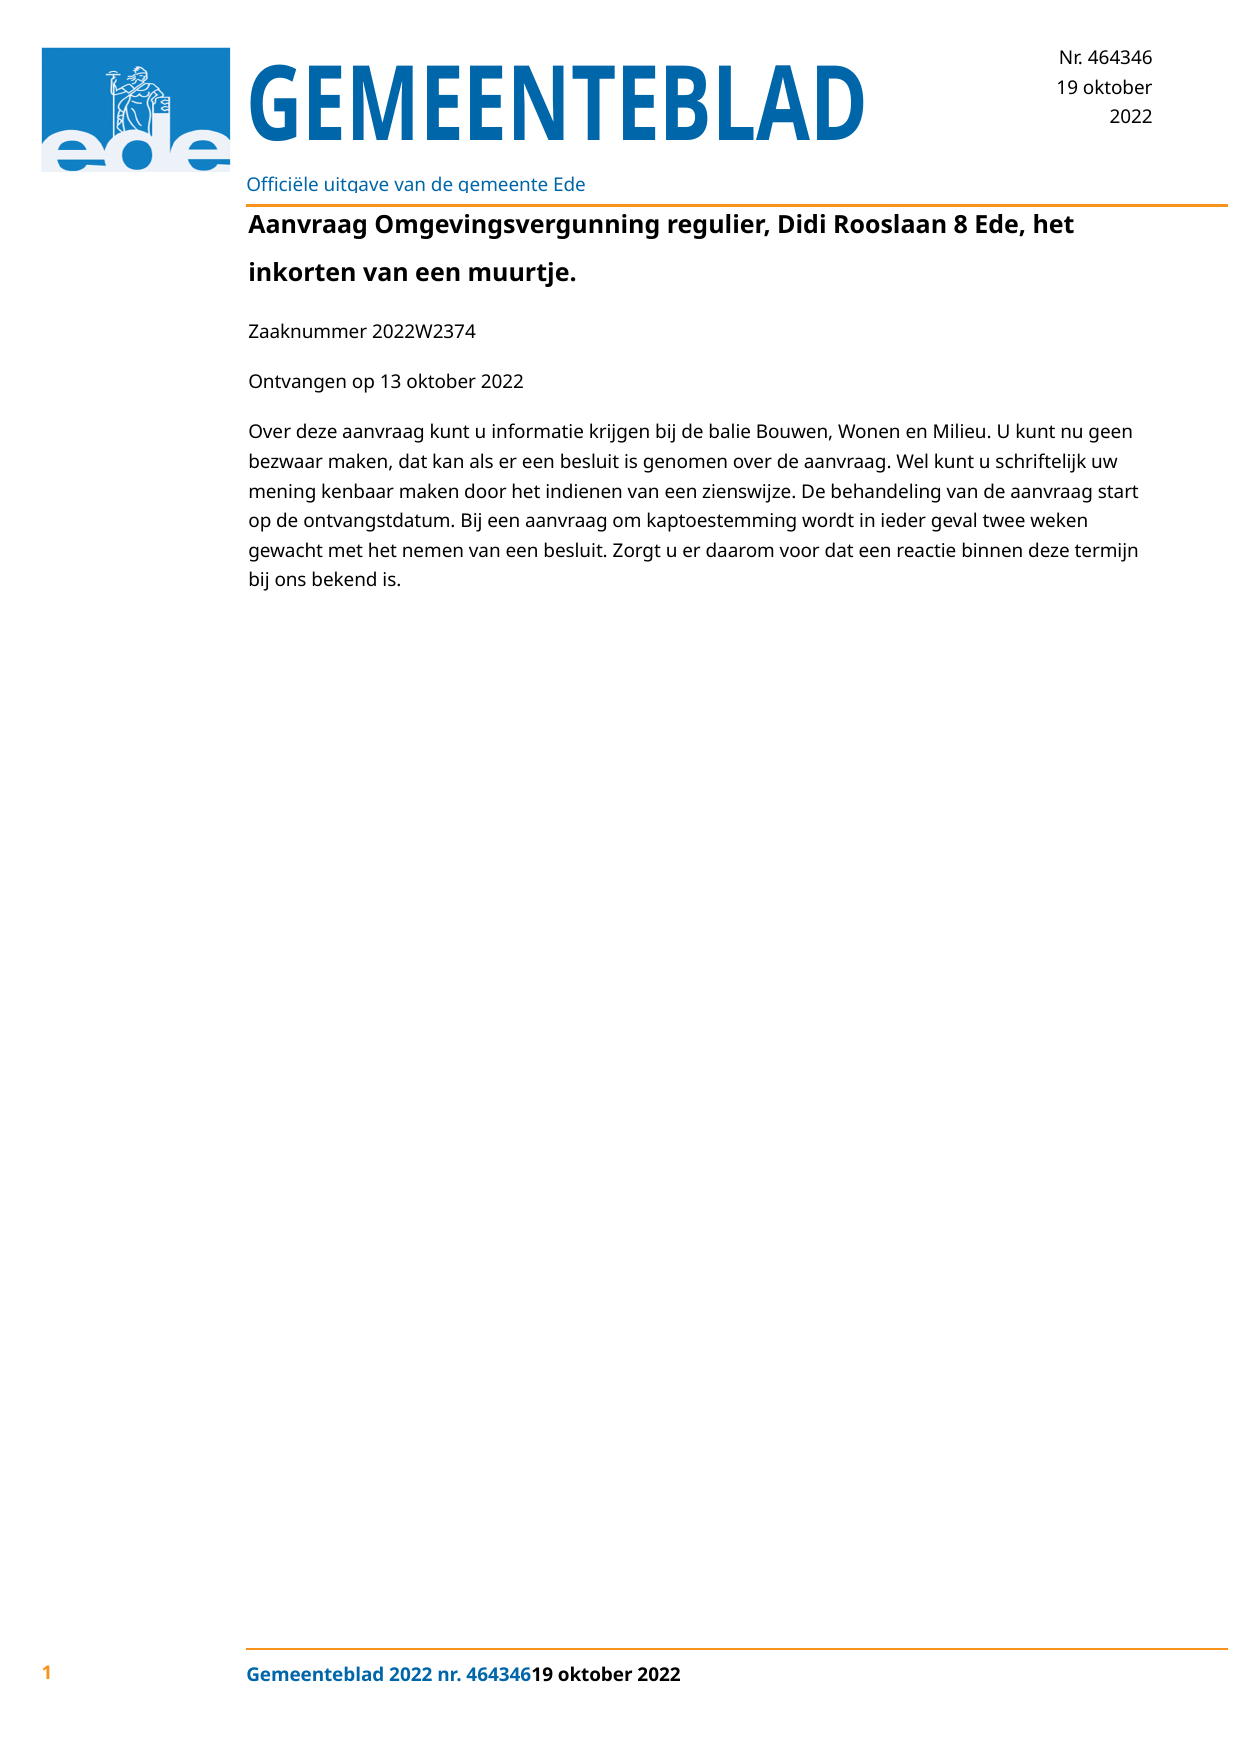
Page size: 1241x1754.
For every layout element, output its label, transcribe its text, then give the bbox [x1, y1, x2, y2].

text Ontvangen op 13 oktober 2022 [248, 368, 1152, 394]
text Zaaknummer 2022W2374 [248, 318, 1152, 344]
picture [41, 47, 231, 172]
text Aanvraag Omgevingsvergunning regulier, Didi Rooslaan 8 Ede, het inkorten van een muurtje. [248, 207, 1152, 288]
text Over deze aanvraag kunt u informatie krijgen bij de balie Bouwen, Wonen en Milieu. U kunt nu geen bezwaar maken, dat kan als er een besluit is genomen over de aanvraag. Wel kunt u schriftelijk uw mening kenbaar maken door het indienen van een zienswijze. De behandeling van de aanvraag start op de ontvangstdatum. Bij een aanvraag om kaptoestemming wordt in ieder geval twee weken gewacht met het nemen van een besluit. Zorgt u er daarom voor dat een reactie binnen deze termijn bij ons bekend is. [248, 419, 1152, 592]
